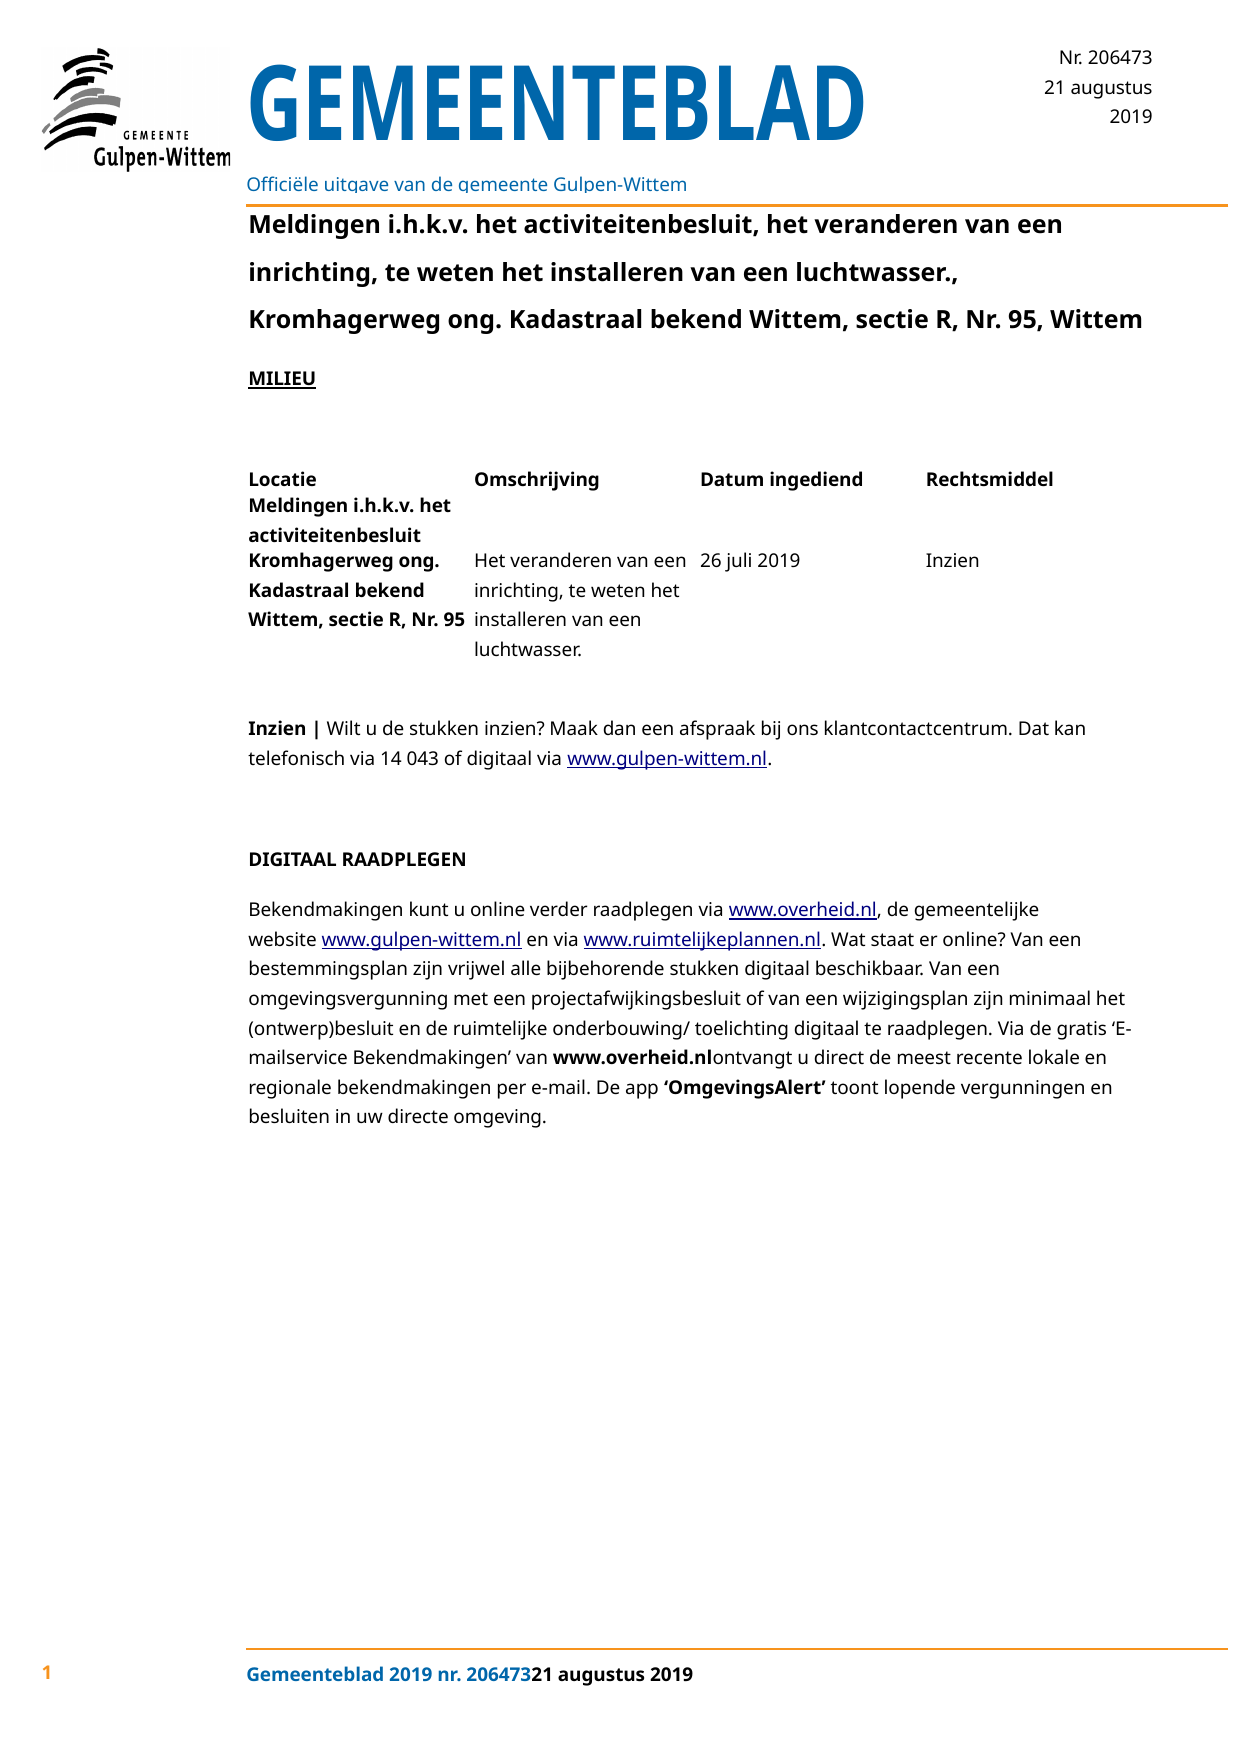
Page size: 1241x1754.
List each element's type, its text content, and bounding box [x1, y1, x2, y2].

table_cell Kromhagerweg ong. Kadastraal bekend Wittem, sectie R, Nr. 95 [248, 548, 474, 662]
table_header Datum ingediend [700, 466, 926, 492]
text Meldingen i.h.k.v. het activiteitenbesluit, het veranderen van een inrichting, te weten het installeren van een luchtwasser., Kromhagerweg ong. Kadastraal bekend Wittem, sectie R, Nr. 95, Wittem [248, 207, 1152, 336]
table_cell Het veranderen van een inrichting, te weten het installeren van een luchtwasser. [474, 548, 700, 662]
text DIGITAAL RAADPLEGEN [248, 846, 1152, 872]
table_cell [474, 492, 700, 547]
text Inzien | Wilt u de stukken inzien? Maak dan een afspraak bij ons klantcontactcentrum. Dat kan telefonisch via 14 043 of digitaal via www.gulpen-wittem.nl. [248, 716, 1152, 771]
table_cell Inzien [926, 548, 1152, 662]
text MILIEU [248, 366, 1152, 391]
table_header Omschrijving [474, 466, 700, 492]
text Bekendmakingen kunt u online verder raadplegen via www.overheid.nl, de gemeentelijke website www.gulpen-wittem.nl en via www.ruimtelijkeplannen.nl. Wat staat er online? Van een bestemmingsplan zijn vrijwel alle bijbehorende stukken digitaal beschikbaar. Van een omgevingsvergunning met een projectafwijkingsbesluit of van een wijzigingsplan zijn minimaal het (ontwerp)besluit en de ruimtelijke onderbouwing/ toelichting digitaal te raadplegen. Via de gratis ‘E-mailservice Bekendmakingen’ van www.overheid.nlontvangt u direct de meest recente lokale en regionale bekendmakingen per e-mail. De app ‘OmgevingsAlert’ toont lopende vergunningen en besluiten in uw directe omgeving. [248, 896, 1152, 1129]
table_cell Meldingen i.h.k.v. het activiteitenbesluit [248, 492, 474, 547]
table_header Rechtsmiddel [926, 466, 1152, 492]
table_cell [926, 492, 1152, 547]
table_cell 26 juli 2019 [700, 548, 926, 662]
picture [41, 47, 231, 172]
table_header Locatie [248, 466, 474, 492]
table_cell [700, 492, 926, 547]
